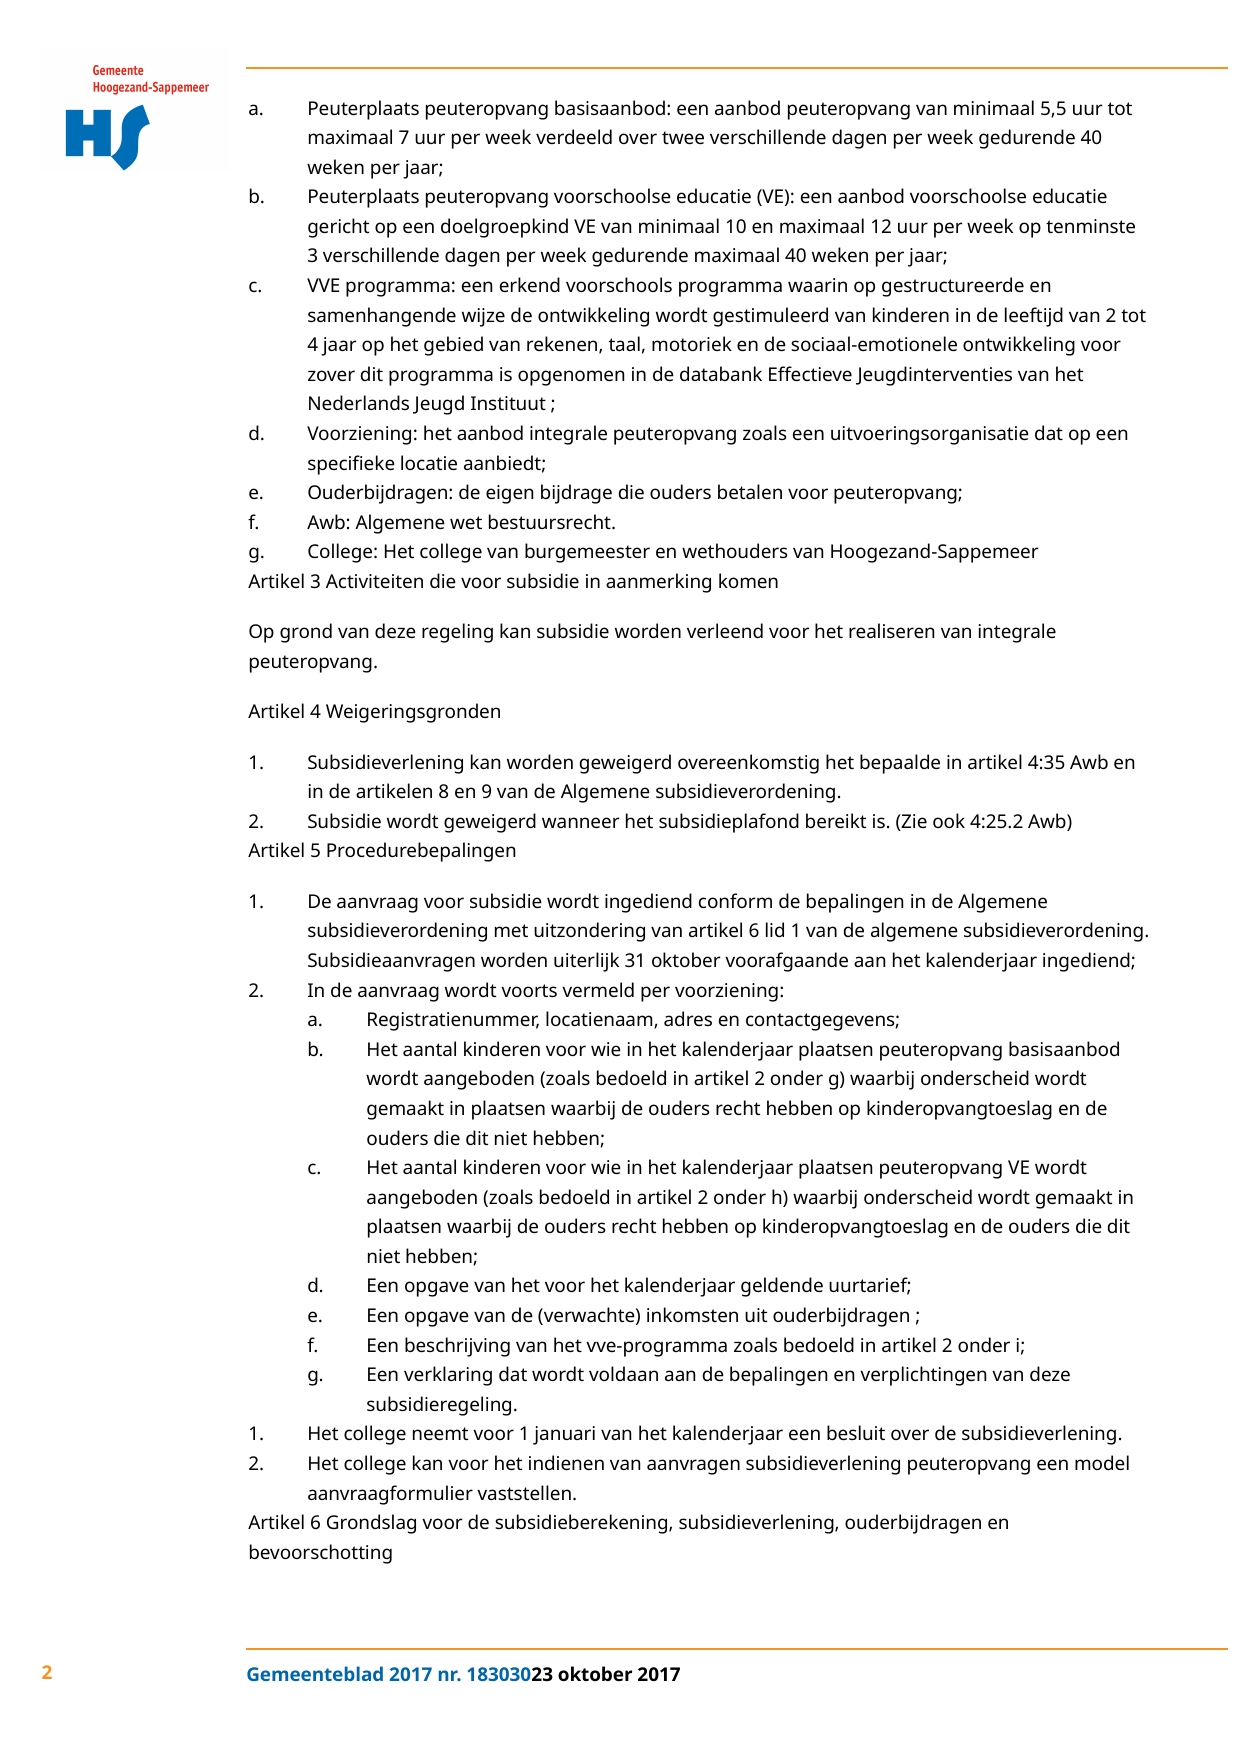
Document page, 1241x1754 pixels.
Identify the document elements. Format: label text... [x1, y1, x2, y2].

text Artikel 5 Procedurebepalingen [248, 838, 1152, 863]
list Awb: Algemene wet bestuursrecht. [248, 509, 1152, 535]
list Het aantal kinderen voor wie in het kalenderjaar plaatsen peuteropvang basisaanbod wordt aangeboden (zoals bedoeld in artikel 2 onder g) waarbij onderscheid wordt gemaakt in plaatsen waarbij de ouders recht hebben op kinderopvangtoeslag en de ouders die dit niet hebben; [307, 1036, 1152, 1151]
list Het college neemt voor 1 januari van het kalenderjaar een besluit over de subsidieverlening. [248, 1421, 1152, 1446]
list Het aantal kinderen voor wie in het kalenderjaar plaatsen peuteropvang VE wordt aangeboden (zoals bedoeld in artikel 2 onder h) waarbij onderscheid wordt gemaakt in plaatsen waarbij de ouders recht hebben op kinderopvangtoeslag en de ouders die dit niet hebben; [307, 1154, 1152, 1269]
text Artikel 6 Grondslag voor de subsidieberekening, subsidieverlening, ouderbijdragen en bevoorschotting [248, 1509, 1152, 1565]
text Op grond van deze regeling kan subsidie worden verleend voor het realiseren van integrale peuteropvang. [248, 618, 1152, 674]
list Een verklaring dat wordt voldaan aan de bepalingen en verplichtingen van deze subsidieregeling. [307, 1361, 1152, 1417]
list Het college kan voor het indienen van aanvragen subsidieverlening peuteropvang een model aanvraagformulier vaststellen. [248, 1450, 1152, 1506]
list Een beschrijving van het vve-programma zoals bedoeld in artikel 2 onder i; [307, 1332, 1152, 1358]
list Subsidie wordt geweigerd wanneer het subsidieplafond bereikt is. (Zie ook 4:25.2 Awb) [248, 808, 1152, 834]
list Een opgave van het voor het kalenderjaar geldende uurtarief; [307, 1273, 1152, 1298]
list Peuterplaats peuteropvang basisaanbod: een aanbod peuteropvang van minimaal 5,5 uur tot maximaal 7 uur per week verdeeld over twee verschillende dagen per week gedurende 40 weken per jaar; [248, 95, 1152, 180]
list Peuterplaats peuteropvang voorschoolse educatie (VE): een aanbod voorschoolse educatie gericht op een doelgroepkind VE van minimaal 10 en maximaal 12 uur per week op tenminste 3 verschillende dagen per week gedurende maximaal 40 weken per jaar; [248, 183, 1152, 268]
text Artikel 3 Activiteiten die voor subsidie in aanmerking komen [248, 568, 1152, 594]
list In de aanvraag wordt voorts vermeld per voorziening: [248, 977, 1152, 1003]
list Ouderbijdragen: de eigen bijdrage die ouders betalen voor peuteropvang; [248, 479, 1152, 505]
list Subsidieverlening kan worden geweigerd overeenkomstig het bepaalde in artikel 4:35 Awb en in de artikelen 8 en 9 van de Algemene subsidieverordening. [248, 749, 1152, 804]
list Een opgave van de (verwachte) inkomsten uit ouderbijdragen ; [307, 1302, 1152, 1328]
list Registratienummer, locatienaam, adres en contactgegevens; [307, 1006, 1152, 1032]
list De aanvraag voor subsidie wordt ingediend conform de bepalingen in de Algemene subsidieverordening met uitzondering van artikel 6 lid 1 van de algemene subsidieverordening. Subsidieaanvragen worden uiterlijk 31 oktober voorafgaande aan het kalenderjaar ingediend; [248, 888, 1152, 973]
text Artikel 4 Weigeringsgronden [248, 698, 1152, 724]
list VVE programma: een erkend voorschools programma waarin op gestructureerde en samenhangende wijze de ontwikkeling wordt gestimuleerd van kinderen in de leeftijd van 2 tot 4 jaar op het gebied van rekenen, taal, motoriek en de sociaal-emotionele ontwikkeling voor zover dit programma is opgenomen in de databank Effectieve Jeugdinterventies van het Nederlands Jeugd Instituut ; [248, 272, 1152, 416]
list Voorziening: het aanbod integrale peuteropvang zoals een uitvoeringsorganisatie dat op een specifieke locatie aanbiedt; [248, 420, 1152, 476]
picture [41, 47, 231, 172]
list College: Het college van burgemeester en wethouders van Hoogezand-Sappemeer [248, 538, 1152, 564]
